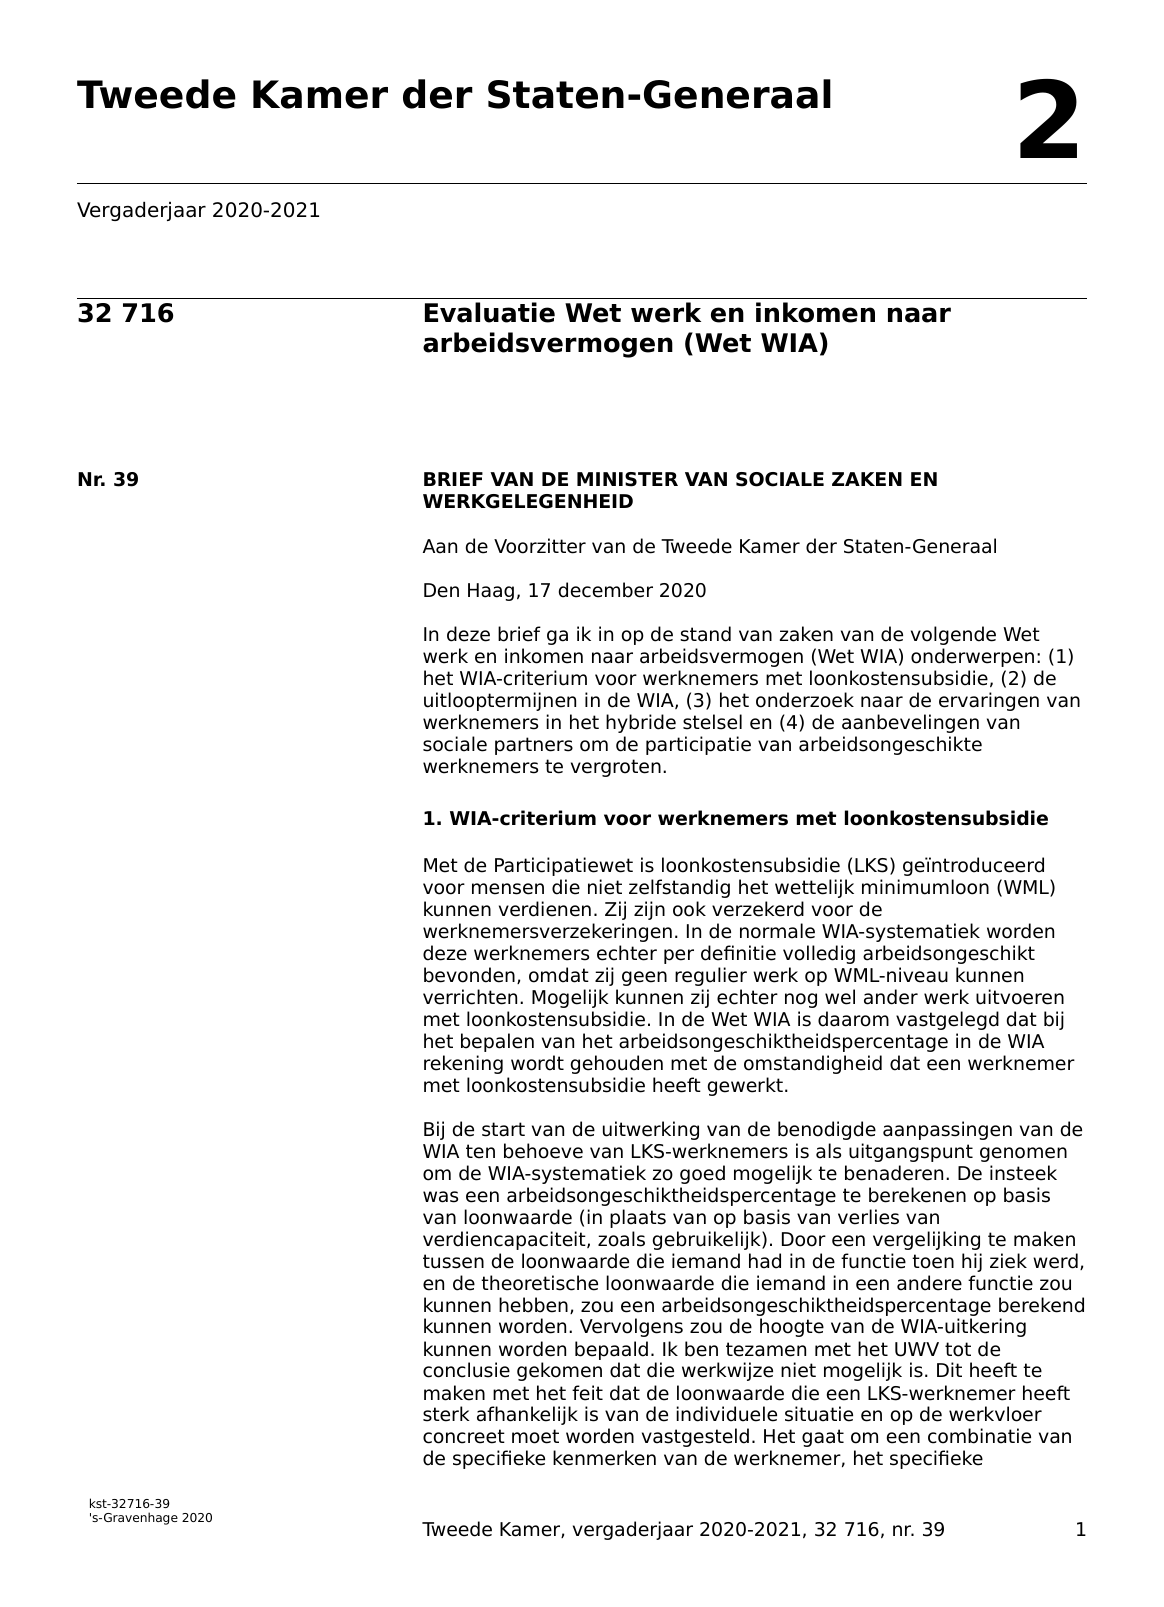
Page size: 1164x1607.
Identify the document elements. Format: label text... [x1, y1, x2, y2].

subtitle 32 716 Evaluatie Wet werk en inkomen naar arbeidsvermogen (Wet WIA) [77, 299, 1087, 358]
table_cell Vergaderjaar 2020-2021 [77, 184, 1087, 298]
table_header Tweede Kamer der Staten-Generaal [77, 59, 886, 183]
table_header 2 [886, 59, 1087, 183]
text Aan de Voorzitter van de Tweede Kamer der Staten-Generaal [422, 536, 1087, 557]
text In deze brief ga ik in op de stand van zaken van de volgende Wet werk en inkomen naar arbeidsvermogen (Wet WIA) onderwerpen: (1) het WIA-criterium voor werknemers met loonkostensubsidie, (2) de uitlooptermijnen in de WIA, (3) het onderzoek naar de ervaringen van werknemers in het hybride stelsel en (4) de aanbevelingen van sociale partners om de participatie van arbeidsongeschikte werknemers te vergroten. [422, 624, 1087, 778]
text 's-Gravenhage 2020 [88, 1511, 323, 1525]
subtitle 1. WIA-criterium voor werknemers met loonkostensubsidie [422, 808, 1087, 830]
text Met de Participatiewet is loonkostensubsidie (LKS) geïntroduceerd voor mensen die niet zelfstandig het wettelijk minimumloon (WML) kunnen verdienen. Zij zijn ook verzekerd voor de werknemersverzekeringen. In de normale WIA-systematiek worden deze werknemers echter per definitie volledig arbeidsongeschikt bevonden, omdat zij geen regulier werk op WML-niveau kunnen verrichten. Mogelijk kunnen zij echter nog wel ander werk uitvoeren met loonkostensubsidie. In de Wet WIA is daarom vastgelegd dat bij het bepalen van het arbeidsongeschiktheidspercentage in de WIA rekening wordt gehouden met de omstandigheid dat een werknemer met loonkostensubsidie heeft gewerkt. [422, 855, 1087, 1096]
text kst-32716-39 [88, 1497, 323, 1511]
text Bij de start van de uitwerking van de benodigde aanpassingen van de WIA ten behoeve van LKS-werknemers is als uitgangspunt genomen om de WIA-systematiek zo goed mogelijk te benaderen. De insteek was een arbeidsongeschiktheidspercentage te berekenen op basis van loonwaarde (in plaats van op basis van verlies van verdiencapaciteit, zoals gebruikelijk). Door een vergelijking te maken tussen de loonwaarde die iemand had in de functie toen hij ziek werd, en de theoretische loonwaarde die iemand in een andere functie zou kunnen hebben, zou een arbeidsongeschiktheidspercentage berekend kunnen worden. Vervolgens zou de hoogte van de WIA-uitkering kunnen worden bepaald. Ik ben tezamen met het UWV tot de conclusie gekomen dat die werkwijze niet mogelijk is. Dit heeft te maken met het feit dat de loonwaarde die een LKS-werknemer heeft sterk afhankelijk is van de individuele situatie en op de werkvloer concreet moet worden vastgesteld. Het gaat om een combinatie van de specifieke kenmerken van de werknemer, het specifieke [422, 1119, 1087, 1470]
subtitle Nr. 39 BRIEF VAN DE MINISTER VAN SOCIALE ZAKEN EN WERKGELEGENHEID [77, 469, 1087, 513]
text Den Haag, 17 december 2020 [422, 580, 1087, 602]
